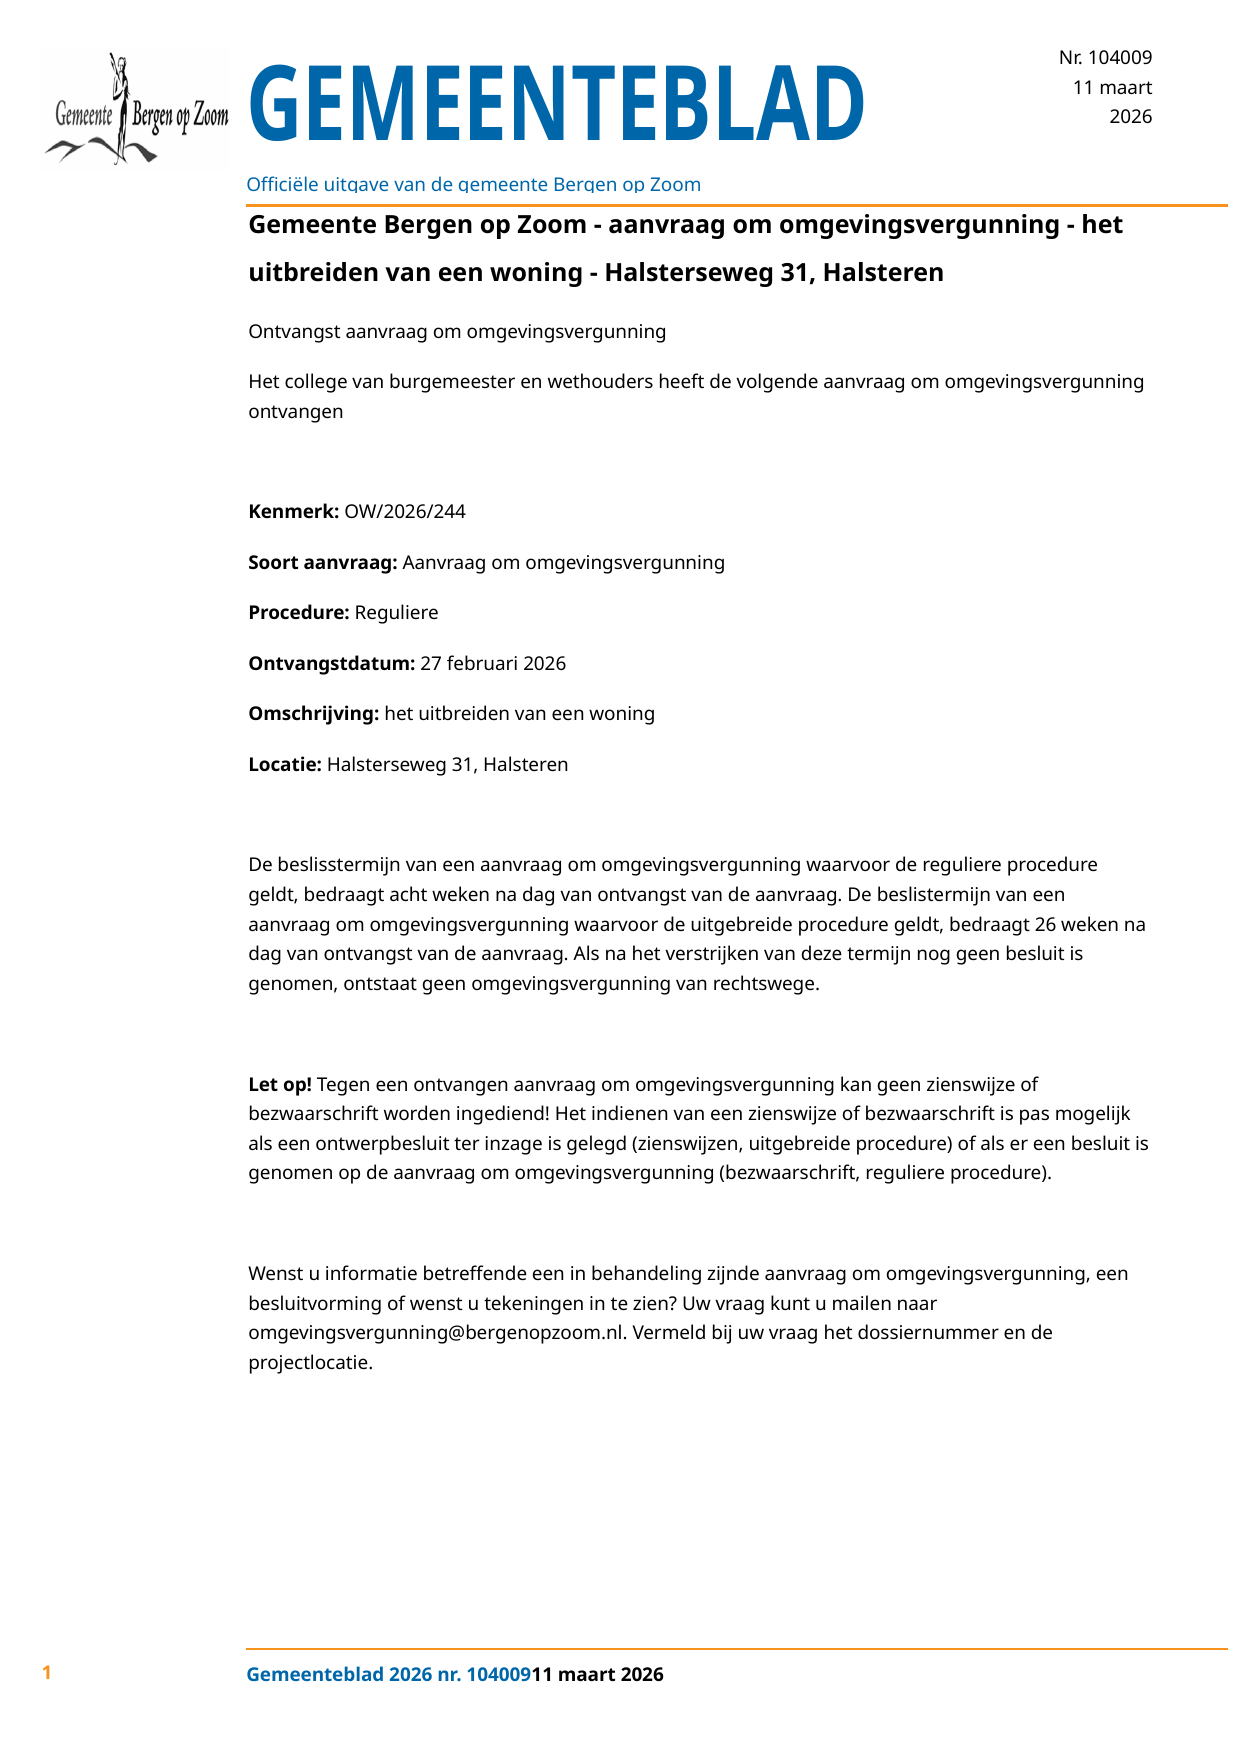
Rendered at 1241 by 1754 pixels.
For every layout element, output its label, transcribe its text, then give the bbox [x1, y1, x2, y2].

text De beslisstermijn van een aanvraag om omgevingsvergunning waarvoor de reguliere procedure geldt, bedraagt acht weken na dag van ontvangst van de aanvraag. De beslistermijn van een aanvraag om omgevingsvergunning waarvoor de uitgebreide procedure geldt, bedraagt 26 weken na dag van ontvangst van de aanvraag. Als na het verstrijken van deze termijn nog geen besluit is genomen, ontstaat geen omgevingsvergunning van rechtswege. [248, 852, 1152, 996]
text Ontvangst aanvraag om omgevingsvergunning [248, 318, 1152, 344]
picture [41, 47, 231, 172]
text Soort aanvraag: Aanvraag om omgevingsvergunning [248, 549, 1152, 575]
text Ontvangstdatum: 27 februari 2026 [248, 650, 1152, 676]
text Omschrijving: het uitbreiden van een woning [248, 700, 1152, 726]
text Locatie: Halsterseweg 31, Halsteren [248, 751, 1152, 777]
text Het college van burgemeester en wethouders heeft de volgende aanvraag om omgevingsvergunning ontvangen [248, 368, 1152, 424]
text Procedure: Reguliere [248, 599, 1152, 625]
text Gemeente Bergen op Zoom - aanvraag om omgevingsvergunning - het uitbreiden van een woning - Halsterseweg 31, Halsteren [248, 207, 1152, 288]
text Let op! Tegen een ontvangen aanvraag om omgevingsvergunning kan geen zienswijze of bezwaarschrift worden ingediend! Het indienen van een zienswijze of bezwaarschrift is pas mogelijk als een ontwerpbesluit ter inzage is gelegd (zienswijzen, uitgebreide procedure) of als er een besluit is genomen op de aanvraag om omgevingsvergunning (bezwaarschrift, reguliere procedure). [248, 1071, 1152, 1185]
text Wenst u informatie betreffende een in behandeling zijnde aanvraag om omgevingsvergunning, een besluitvorming of wenst u tekeningen in te zien? Uw vraag kunt u mailen naar omgevingsvergunning@bergenopzoom.nl. Vermeld bij uw vraag het dossiernummer en de projectlocatie. [248, 1260, 1152, 1375]
text Kenmerk: OW/2026/244 [248, 499, 1152, 524]
